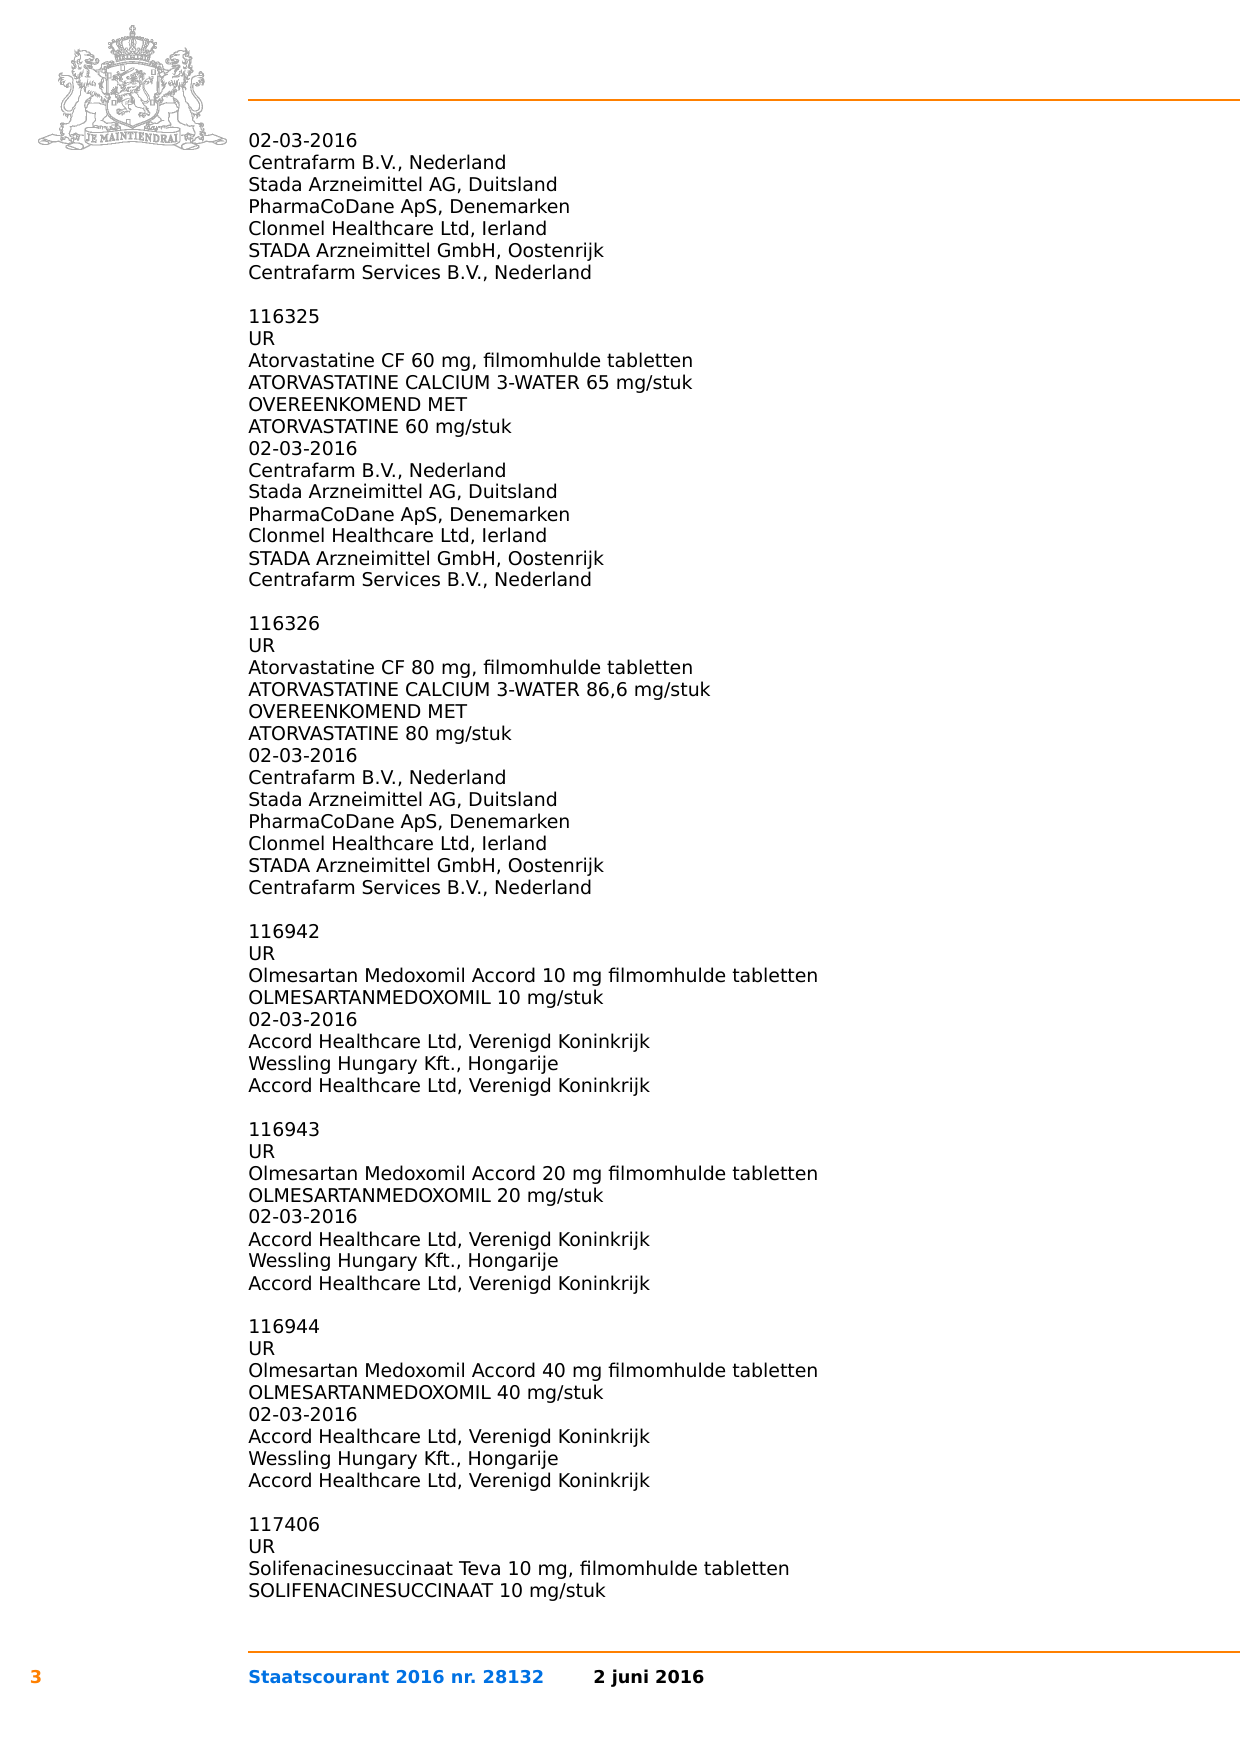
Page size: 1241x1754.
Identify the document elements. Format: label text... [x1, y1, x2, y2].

text Accord Healthcare Ltd, Verenigd Koninkrijk [248, 1272, 1163, 1294]
text Atorvastatine CF 80 mg, filmomhulde tabletten [248, 657, 1163, 679]
text PharmaCoDane ApS, Denemarken [248, 503, 1163, 525]
text Wessling Hungary Kft., Hongarije [248, 1053, 1163, 1075]
text Accord Healthcare Ltd, Verenigd Koninkrijk [248, 1426, 1163, 1448]
text Clonmel Healthcare Ltd, Ierland [248, 218, 1163, 240]
text Clonmel Healthcare Ltd, Ierland [248, 525, 1163, 547]
text PharmaCoDane ApS, Denemarken [248, 196, 1163, 218]
text 02-03-2016 [248, 1404, 1163, 1426]
text UR [248, 1141, 1163, 1162]
text Clonmel Healthcare Ltd, Ierland [248, 833, 1163, 855]
text OLMESARTANMEDOXOMIL 40 mg/stuk [248, 1382, 1163, 1404]
text Centrafarm Services B.V., Nederland [248, 569, 1163, 591]
text OVEREENKOMEND MET [248, 701, 1163, 723]
text Accord Healthcare Ltd, Verenigd Koninkrijk [248, 1031, 1163, 1053]
text Stada Arzneimittel AG, Duitsland [248, 174, 1163, 196]
text ATORVASTATINE CALCIUM 3-WATER 86,6 mg/stuk [248, 679, 1163, 701]
text PharmaCoDane ApS, Denemarken [248, 811, 1163, 833]
text Stada Arzneimittel AG, Duitsland [248, 789, 1163, 811]
text Wessling Hungary Kft., Hongarije [248, 1250, 1163, 1272]
text 116942 [248, 921, 1163, 943]
text OLMESARTANMEDOXOMIL 20 mg/stuk [248, 1184, 1163, 1206]
text UR [248, 943, 1163, 965]
text Centrafarm B.V., Nederland [248, 152, 1163, 174]
text Centrafarm B.V., Nederland [248, 767, 1163, 789]
text 116943 [248, 1118, 1163, 1141]
text STADA Arzneimittel GmbH, Oostenrijk [248, 240, 1163, 262]
text 116325 [248, 306, 1163, 328]
text UR [248, 635, 1163, 657]
text Accord Healthcare Ltd, Verenigd Koninkrijk [248, 1075, 1163, 1097]
text UR [248, 1536, 1163, 1558]
text 02-03-2016 [248, 437, 1163, 459]
text Olmesartan Medoxomil Accord 20 mg filmomhulde tabletten [248, 1162, 1163, 1184]
text ATORVASTATINE 80 mg/stuk [248, 723, 1163, 745]
text Accord Healthcare Ltd, Verenigd Koninkrijk [248, 1470, 1163, 1492]
text Stada Arzneimittel AG, Duitsland [248, 481, 1163, 503]
text Atorvastatine CF 60 mg, filmomhulde tabletten [248, 349, 1163, 372]
text Centrafarm Services B.V., Nederland [248, 877, 1163, 899]
text ATORVASTATINE 60 mg/stuk [248, 416, 1163, 437]
text 02-03-2016 [248, 1206, 1163, 1228]
text Centrafarm B.V., Nederland [248, 459, 1163, 481]
text 117406 [248, 1514, 1163, 1536]
text SOLIFENACINESUCCINAAT 10 mg/stuk [248, 1580, 1163, 1602]
text Accord Healthcare Ltd, Verenigd Koninkrijk [248, 1228, 1163, 1250]
text Centrafarm Services B.V., Nederland [248, 262, 1163, 284]
text Olmesartan Medoxomil Accord 40 mg filmomhulde tabletten [248, 1360, 1163, 1382]
text 02-03-2016 [248, 745, 1163, 767]
text Wessling Hungary Kft., Hongarije [248, 1448, 1163, 1470]
text UR [248, 1338, 1163, 1360]
text Olmesartan Medoxomil Accord 10 mg filmomhulde tabletten [248, 965, 1163, 987]
text ATORVASTATINE CALCIUM 3-WATER 65 mg/stuk [248, 372, 1163, 393]
picture [38, 25, 227, 150]
text OLMESARTANMEDOXOMIL 10 mg/stuk [248, 987, 1163, 1009]
text 116944 [248, 1316, 1163, 1338]
text 02-03-2016 [248, 130, 1163, 152]
text 02-03-2016 [248, 1009, 1163, 1031]
text OVEREENKOMEND MET [248, 393, 1163, 416]
text STADA Arzneimittel GmbH, Oostenrijk [248, 855, 1163, 877]
text UR [248, 328, 1163, 349]
text STADA Arzneimittel GmbH, Oostenrijk [248, 547, 1163, 569]
text 116326 [248, 613, 1163, 635]
text Solifenacinesuccinaat Teva 10 mg, filmomhulde tabletten [248, 1558, 1163, 1580]
